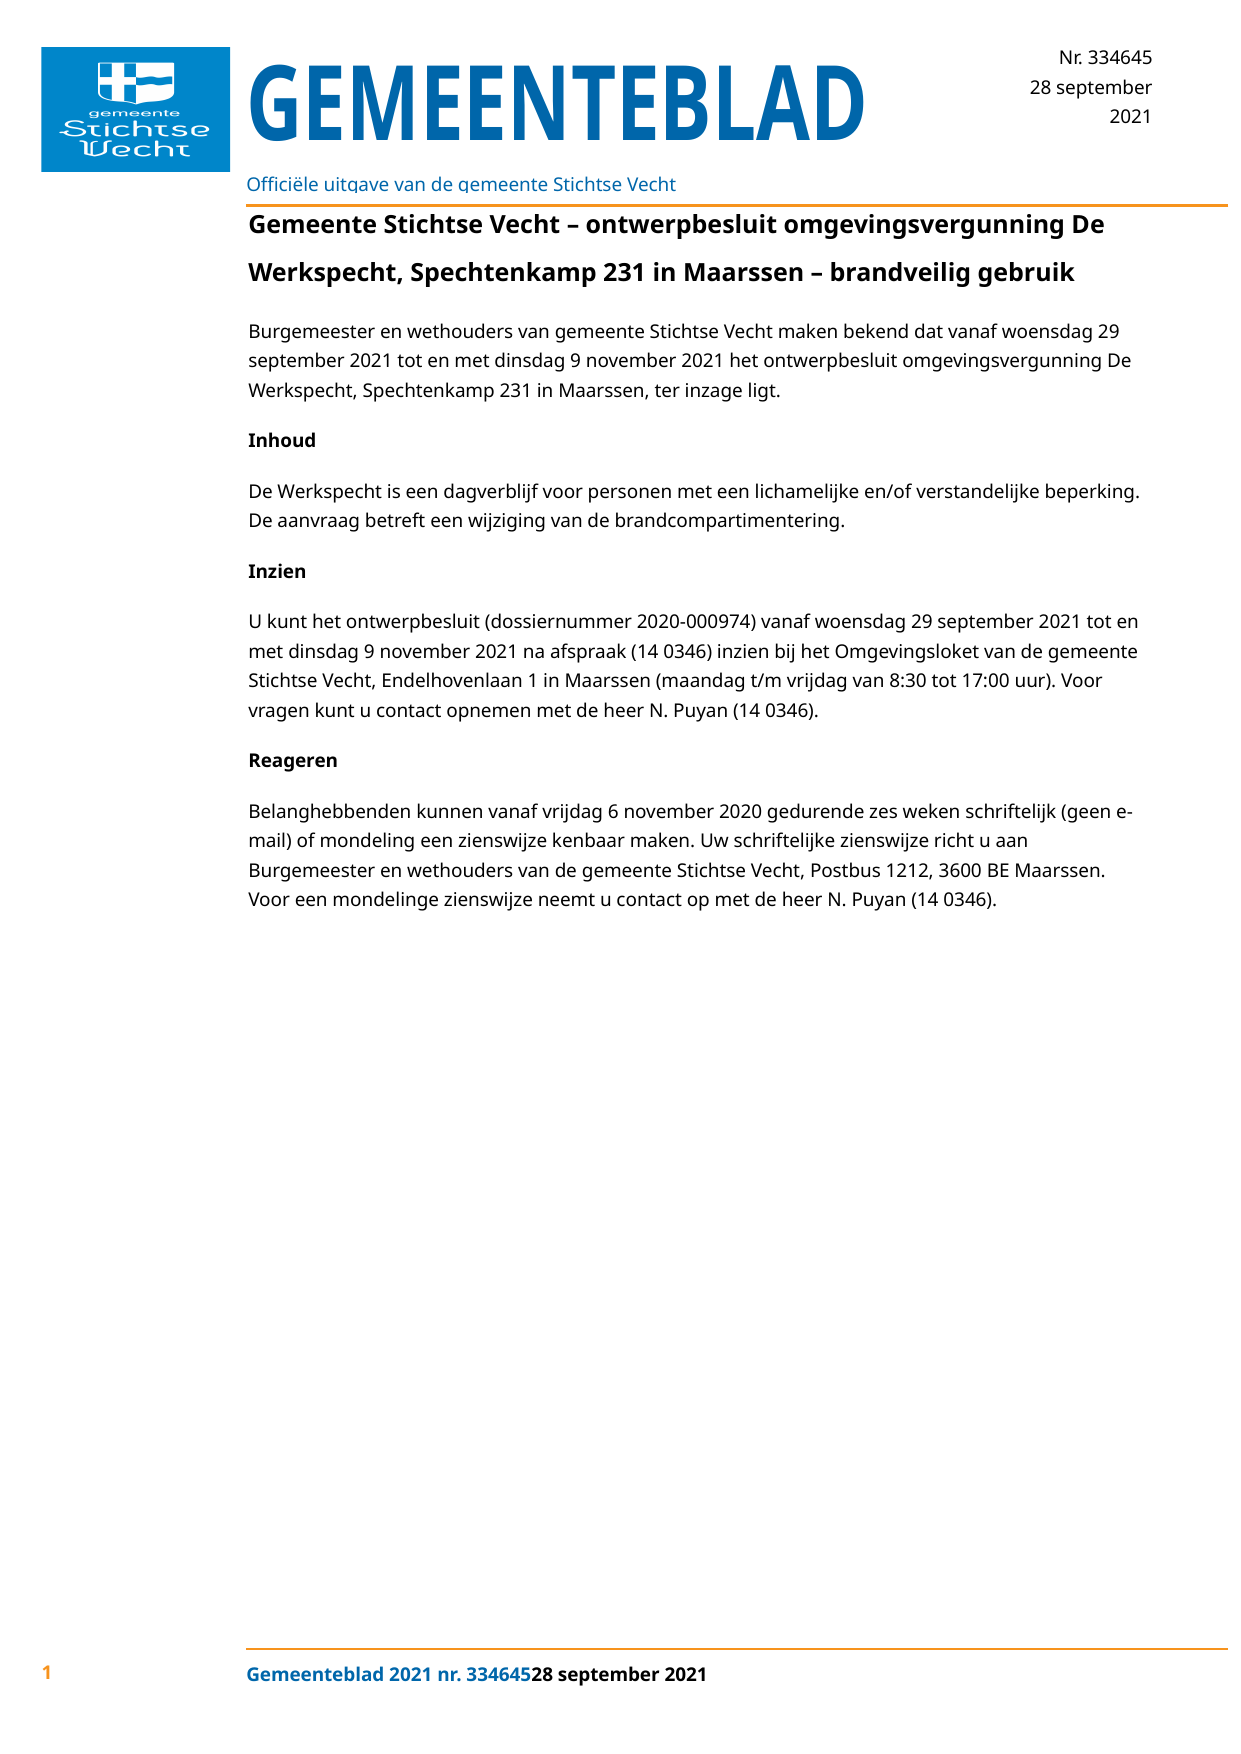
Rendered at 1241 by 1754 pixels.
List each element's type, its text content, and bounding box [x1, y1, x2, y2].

text Belanghebbenden kunnen vanaf vrijdag 6 november 2020 gedurende zes weken schriftelijk (geen e-mail) of mondeling een zienswijze kenbaar maken. Uw schriftelijke zienswijze richt u aan Burgemeester en wethouders van de gemeente Stichtse Vecht, Postbus 1212, 3600 BE Maarssen. Voor een mondelinge zienswijze neemt u contact op met de heer N. Puyan (14 0346). [248, 798, 1152, 912]
picture [99, 63, 135, 101]
text Inzien [248, 558, 1152, 584]
picture [137, 63, 174, 103]
text U kunt het ontwerpbesluit (dossiernummer 2020-000974) vanaf woensdag 29 september 2021 tot en met dinsdag 9 november 2021 na afspraak (14 0346) inzien bij het Omgevingsloket van de gemeente Stichtse Vecht, Endelhovenlaan 1 in Maarssen (maandag t/m vrijdag van 8:30 tot 17:00 uur). Voor vragen kunt u contact opnemen met de heer N. Puyan (14 0346). [248, 608, 1152, 723]
text De Werkspecht is een dagverblijf voor personen met een lichamelijke en/of verstandelijke beperking. De aanvraag betreft een wijziging van de brandcompartimentering. [248, 478, 1152, 533]
text Inhoud [248, 427, 1152, 453]
text Reageren [248, 747, 1152, 773]
text Burgemeester en wethouders van gemeente Stichtse Vecht maken bekend dat vanaf woensdag 29 september 2021 tot en met dinsdag 9 november 2021 het ontwerpbesluit omgevingsvergunning De Werkspecht, Spechtenkamp 231 in Maarssen, ter inzage ligt. [248, 318, 1152, 403]
text Gemeente Stichtse Vecht – ontwerpbesluit omgevingsvergunning De Werkspecht, Spechtenkamp 231 in Maarssen – brandveilig gebruik [248, 207, 1152, 288]
